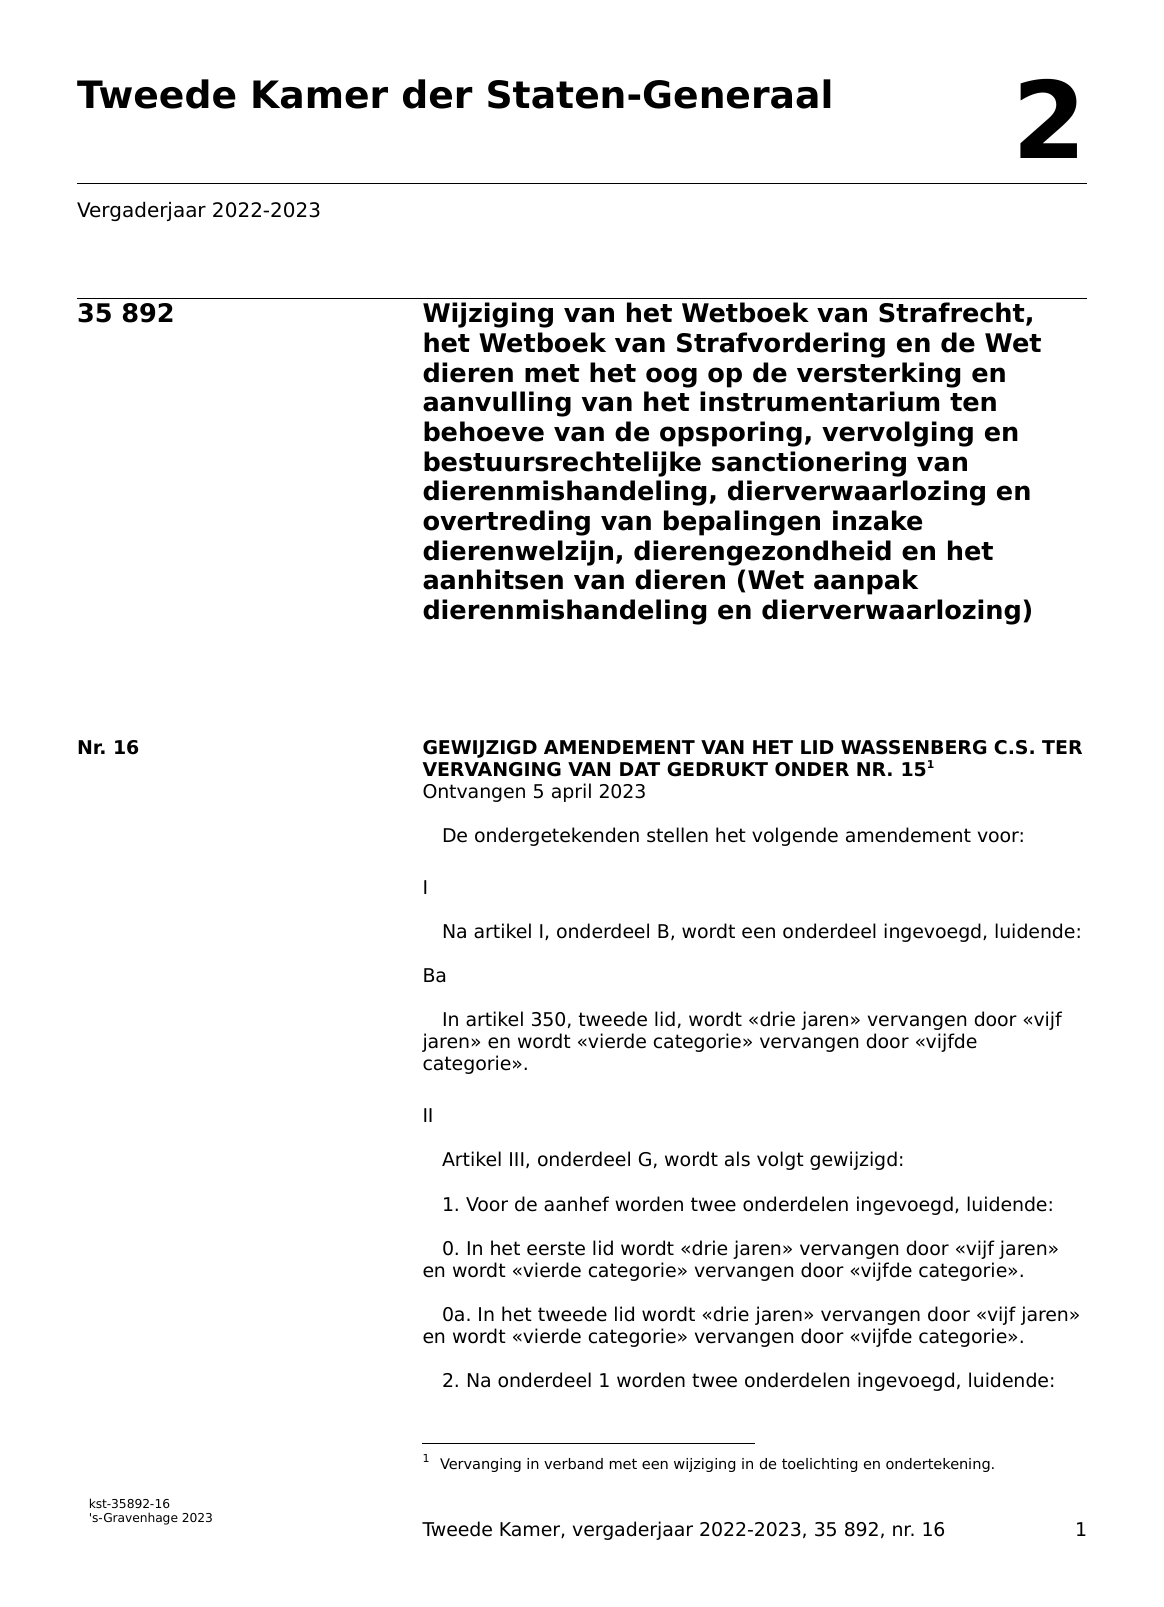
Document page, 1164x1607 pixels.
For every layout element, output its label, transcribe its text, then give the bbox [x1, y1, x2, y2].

text Ontvangen 5 april 2023 [422, 781, 1087, 802]
table_cell Vergaderjaar 2022-2023 [77, 184, 1087, 298]
table_header 2 [886, 59, 1087, 183]
text De ondergetekenden stellen het volgende amendement voor: [422, 825, 1087, 847]
text kst-35892-16 [88, 1497, 323, 1511]
subtitle Nr. 16 GEWIJZIGD AMENDEMENT VAN HET LID WASSENBERG C.S. TER VERVANGING VAN DAT GEDRUKT ONDER NR. 15 [77, 737, 1087, 781]
subtitle I [422, 877, 1087, 899]
subtitle 35 892 Wijziging van het Wetboek van Strafrecht, het Wetboek van Strafvordering en de Wet dieren met het oog op de versterking en aanvulling van het instrumentarium ten behoeve van de opsporing, vervolging en bestuursrechtelijke sanctionering van dierenmishandeling, dierverwaarlozing en overtreding van bepalingen inzake dierenwelzijn, dierengezondheid en het aanhitsen van dieren (Wet aanpak dierenmishandeling en dierverwaarlozing) [77, 299, 1087, 626]
text Na artikel I, onderdeel B, wordt een onderdeel ingevoegd, luidende: [422, 921, 1087, 943]
subtitle II [422, 1105, 1087, 1127]
text 1. Voor de aanhef worden twee onderdelen ingevoegd, luidende: [422, 1193, 1087, 1215]
text 's-Gravenhage 2023 [88, 1511, 323, 1525]
text Ba [422, 965, 1087, 987]
text 0. In het eerste lid wordt «drie jaren» vervangen door «vijf jaren» en wordt «vierde categorie» vervangen door «vijfde categorie». [422, 1238, 1087, 1282]
text 2. Na onderdeel 1 worden twee onderdelen ingevoegd, luidende: [422, 1370, 1087, 1392]
text Vervanging in verband met een wijziging in de toelichting en ondertekening. [422, 1452, 1087, 1474]
table_header Tweede Kamer der Staten-Generaal [77, 59, 886, 183]
text In artikel 350, tweede lid, wordt «drie jaren» vervangen door «vijf jaren» en wordt «vierde categorie» vervangen door «vijfde categorie». [422, 1009, 1087, 1075]
text Artikel III, onderdeel G, wordt als volgt gewijzigd: [422, 1149, 1087, 1171]
text 0a. In het tweede lid wordt «drie jaren» vervangen door «vijf jaren» en wordt «vierde categorie» vervangen door «vijfde categorie». [422, 1304, 1087, 1348]
